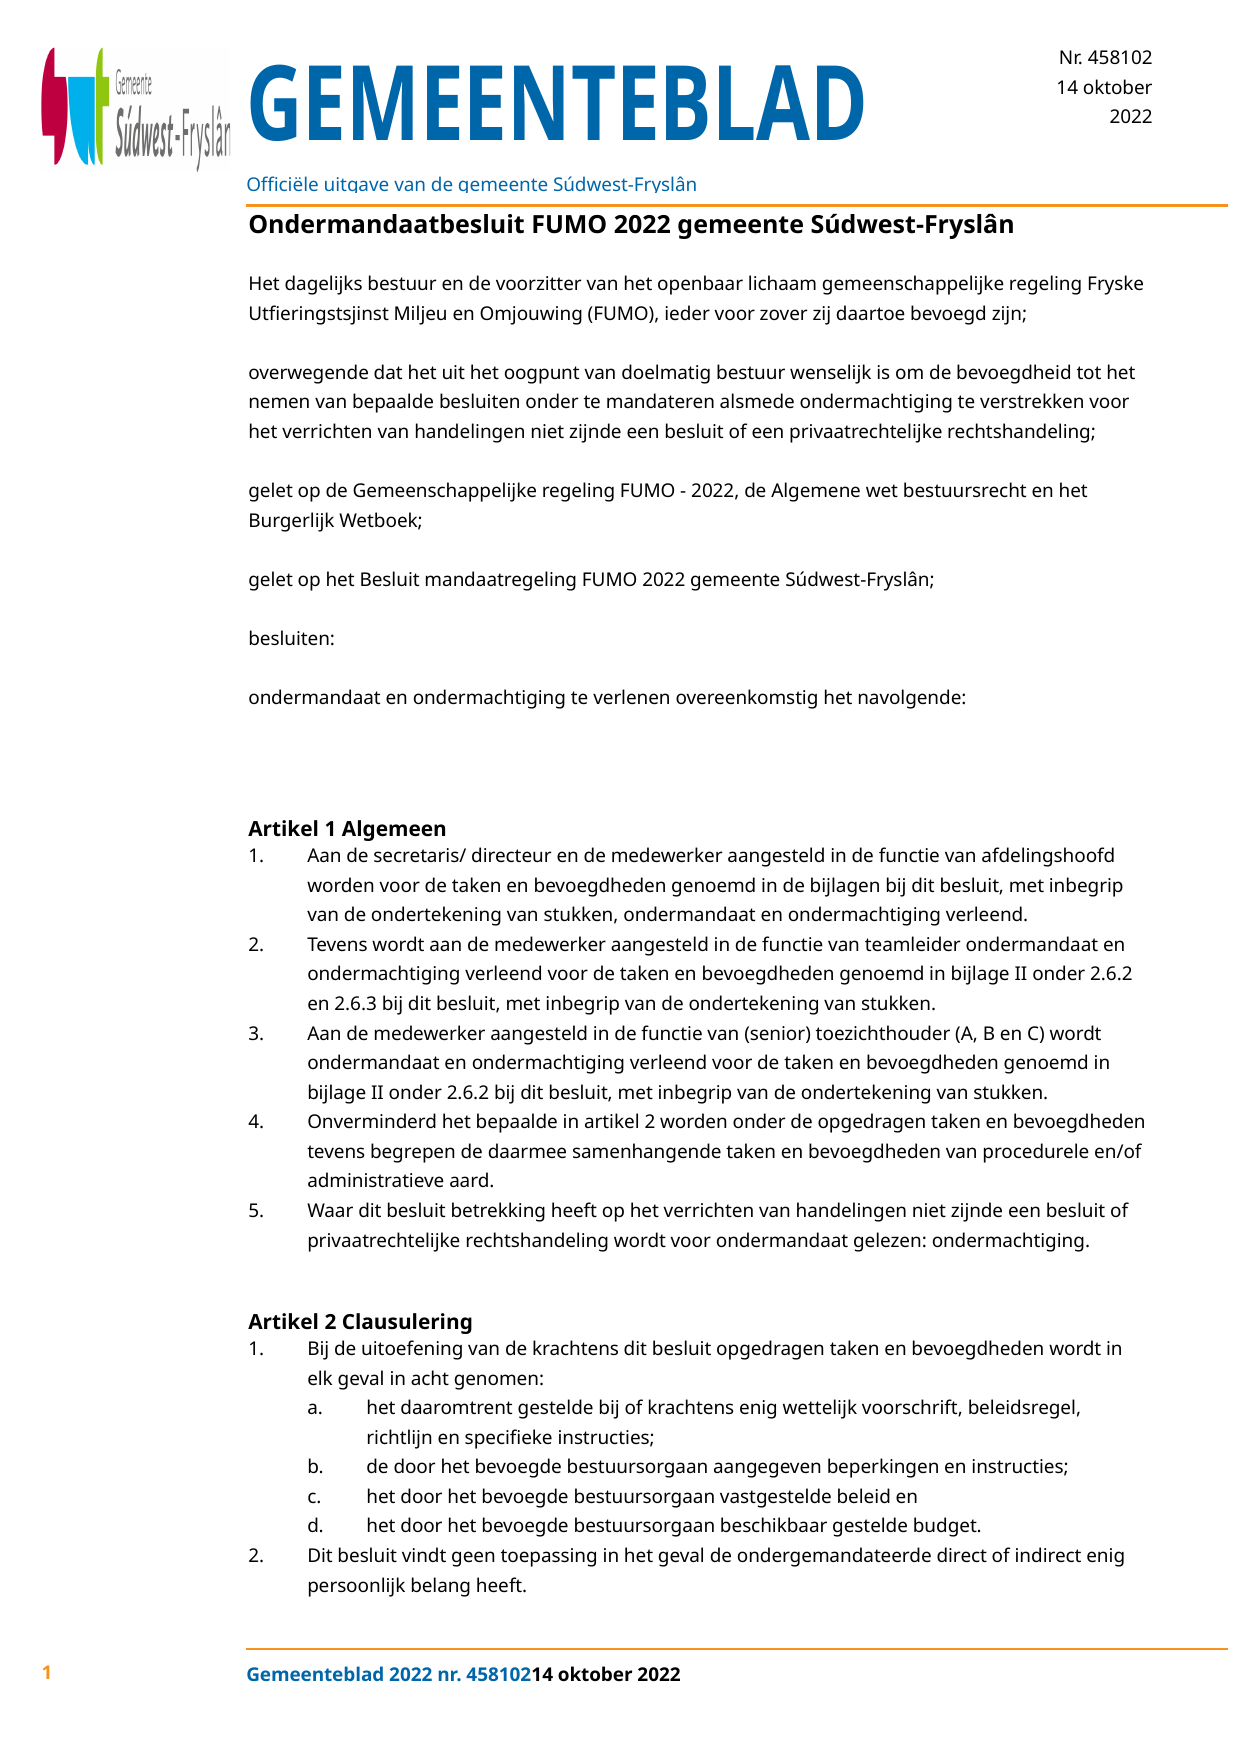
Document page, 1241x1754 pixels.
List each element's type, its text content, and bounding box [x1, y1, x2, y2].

list Aan de secretaris/ directeur en de medewerker aangesteld in de functie van afdelingshoofd worden voor de taken en bevoegdheden genoemd in de bijlagen bij dit besluit, met inbegrip van de ondertekening van stukken, ondermandaat en ondermachtiging verleend. [248, 842, 1152, 927]
text overwegende dat het uit het oogpunt van doelmatig bestuur wenselijk is om de bevoegdheid tot het nemen van bepaalde besluiten onder te mandateren alsmede ondermachtiging te verstrekken voor het verrichten van handelingen niet zijnde een besluit of een privaatrechtelijke rechtshandeling; [248, 359, 1152, 444]
text besluiten: [248, 625, 1152, 651]
picture [41, 47, 231, 172]
list Dit besluit vindt geen toepassing in het geval de ondergemandateerde direct of indirect enig persoonlijk belang heeft. [248, 1542, 1152, 1598]
text gelet op de Gemeenschappelijke regeling FUMO - 2022, de Algemene wet bestuursrecht en het Burgerlijk Wetboek; [248, 477, 1152, 533]
text Artikel 1 Algemeen [248, 814, 1152, 842]
list Onverminderd het bepaalde in artikel 2 worden onder de opgedragen taken en bevoegdheden tevens begrepen de daarmee samenhangende taken en bevoegdheden van procedurele en/of administratieve aard. [248, 1108, 1152, 1193]
list Bij de uitoefening van de krachtens dit besluit opgedragen taken en bevoegdheden wordt in elk geval in acht genomen: [248, 1335, 1152, 1391]
text ondermandaat en ondermachtiging te verlenen overeenkomstig het navolgende: [248, 684, 1152, 710]
list Tevens wordt aan de medewerker aangesteld in de functie van teamleider ondermandaat en ondermachtiging verleend voor de taken en bevoegdheden genoemd in bijlage II onder 2.6.2 en 2.6.3 bij dit besluit, met inbegrip van de ondertekening van stukken. [248, 931, 1152, 1016]
text Artikel 2 Clausulering [248, 1307, 1152, 1335]
text Ondermandaatbesluit FUMO 2022 gemeente Súdwest-Fryslân [248, 207, 1152, 241]
list het door het bevoegde bestuursorgaan vastgestelde beleid en [307, 1483, 1152, 1509]
list het door het bevoegde bestuursorgaan beschikbaar gestelde budget. [307, 1513, 1152, 1538]
text gelet op het Besluit mandaatregeling FUMO 2022 gemeente Súdwest-Fryslân; [248, 566, 1152, 592]
text Het dagelijks bestuur en de voorzitter van het openbaar lichaam gemeenschappelijke regeling Fryske Utfieringstsjinst Miljeu en Omjouwing (FUMO), ieder voor zover zij daartoe bevoegd zijn; [248, 270, 1152, 326]
list de door het bevoegde bestuursorgaan aangegeven beperkingen en instructies; [307, 1453, 1152, 1479]
list Aan de medewerker aangesteld in de functie van (senior) toezichthouder (A, B en C) wordt ondermandaat en ondermachtiging verleend voor de taken en bevoegdheden genoemd in bijlage II onder 2.6.2 bij dit besluit, met inbegrip van de ondertekening van stukken. [248, 1020, 1152, 1104]
list Waar dit besluit betrekking heeft op het verrichten van handelingen niet zijnde een besluit of privaatrechtelijke rechtshandeling wordt voor ondermandaat gelezen: ondermachtiging. [248, 1197, 1152, 1252]
list het daaromtrent gestelde bij of krachtens enig wettelijk voorschrift, beleidsregel, richtlijn en specifieke instructies; [307, 1394, 1152, 1450]
